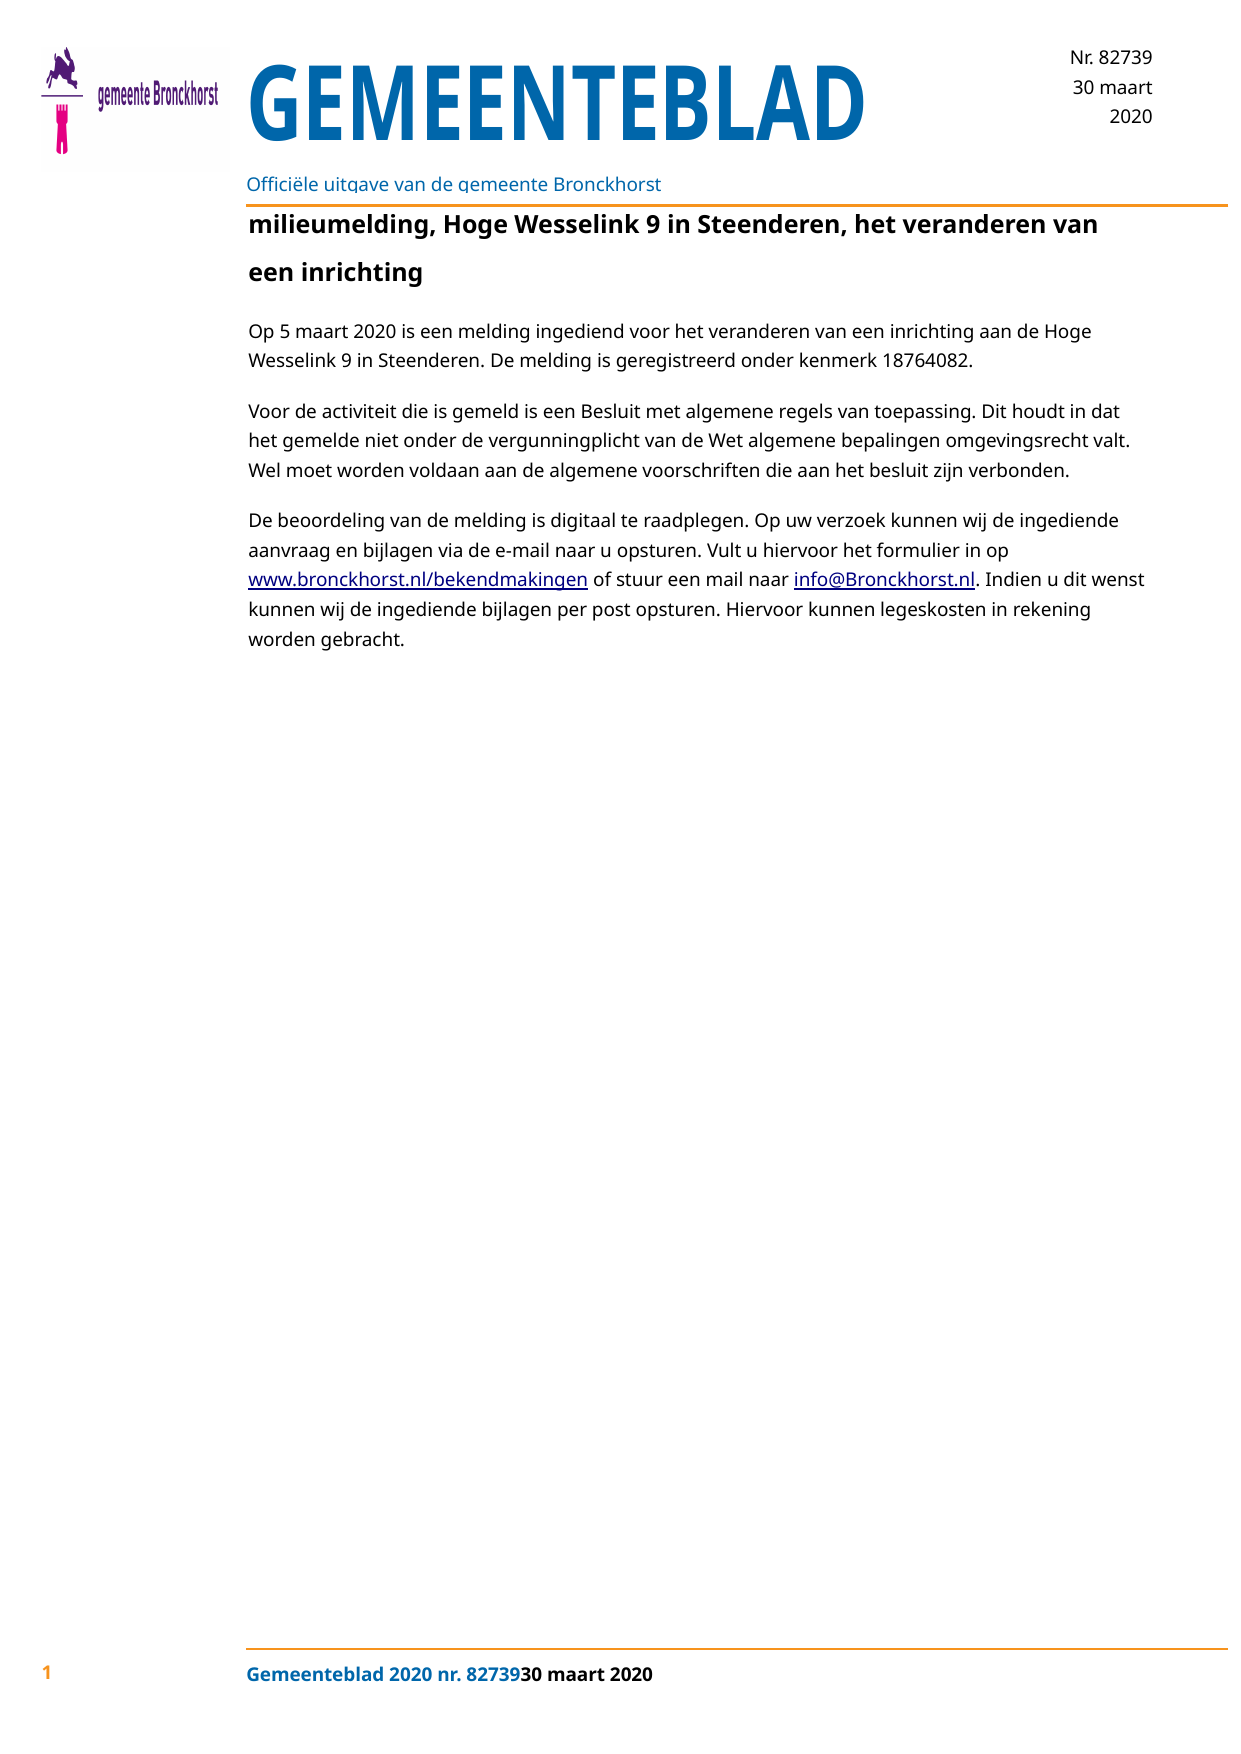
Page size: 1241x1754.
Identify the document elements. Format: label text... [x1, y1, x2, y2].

text milieumelding, Hoge Wesselink 9 in Steenderen, het veranderen van een inrichting [248, 207, 1152, 288]
picture [41, 47, 231, 172]
text Voor de activiteit die is gemeld is een Besluit met algemene regels van toepassing. Dit houdt in dat het gemelde niet onder de vergunningplicht van de Wet algemene bepalingen omgevingsrecht valt. Wel moet worden voldaan aan de algemene voorschriften die aan het besluit zijn verbonden. [248, 398, 1152, 483]
text De beoordeling van de melding is digitaal te raadplegen. Op uw verzoek kunnen wij de ingediende aanvraag en bijlagen via de e-mail naar u opsturen. Vult u hiervoor het formulier in op www.bronckhorst.nl/bekendmakingen of stuur een mail naar info@Bronckhorst.nl. Indien u dit wenst kunnen wij de ingediende bijlagen per post opsturen. Hiervoor kunnen legeskosten in rekening worden gebracht. [248, 507, 1152, 652]
text Op 5 maart 2020 is een melding ingediend voor het veranderen van een inrichting aan de Hoge Wesselink 9 in Steenderen. De melding is geregistreerd onder kenmerk 18764082. [248, 318, 1152, 373]
